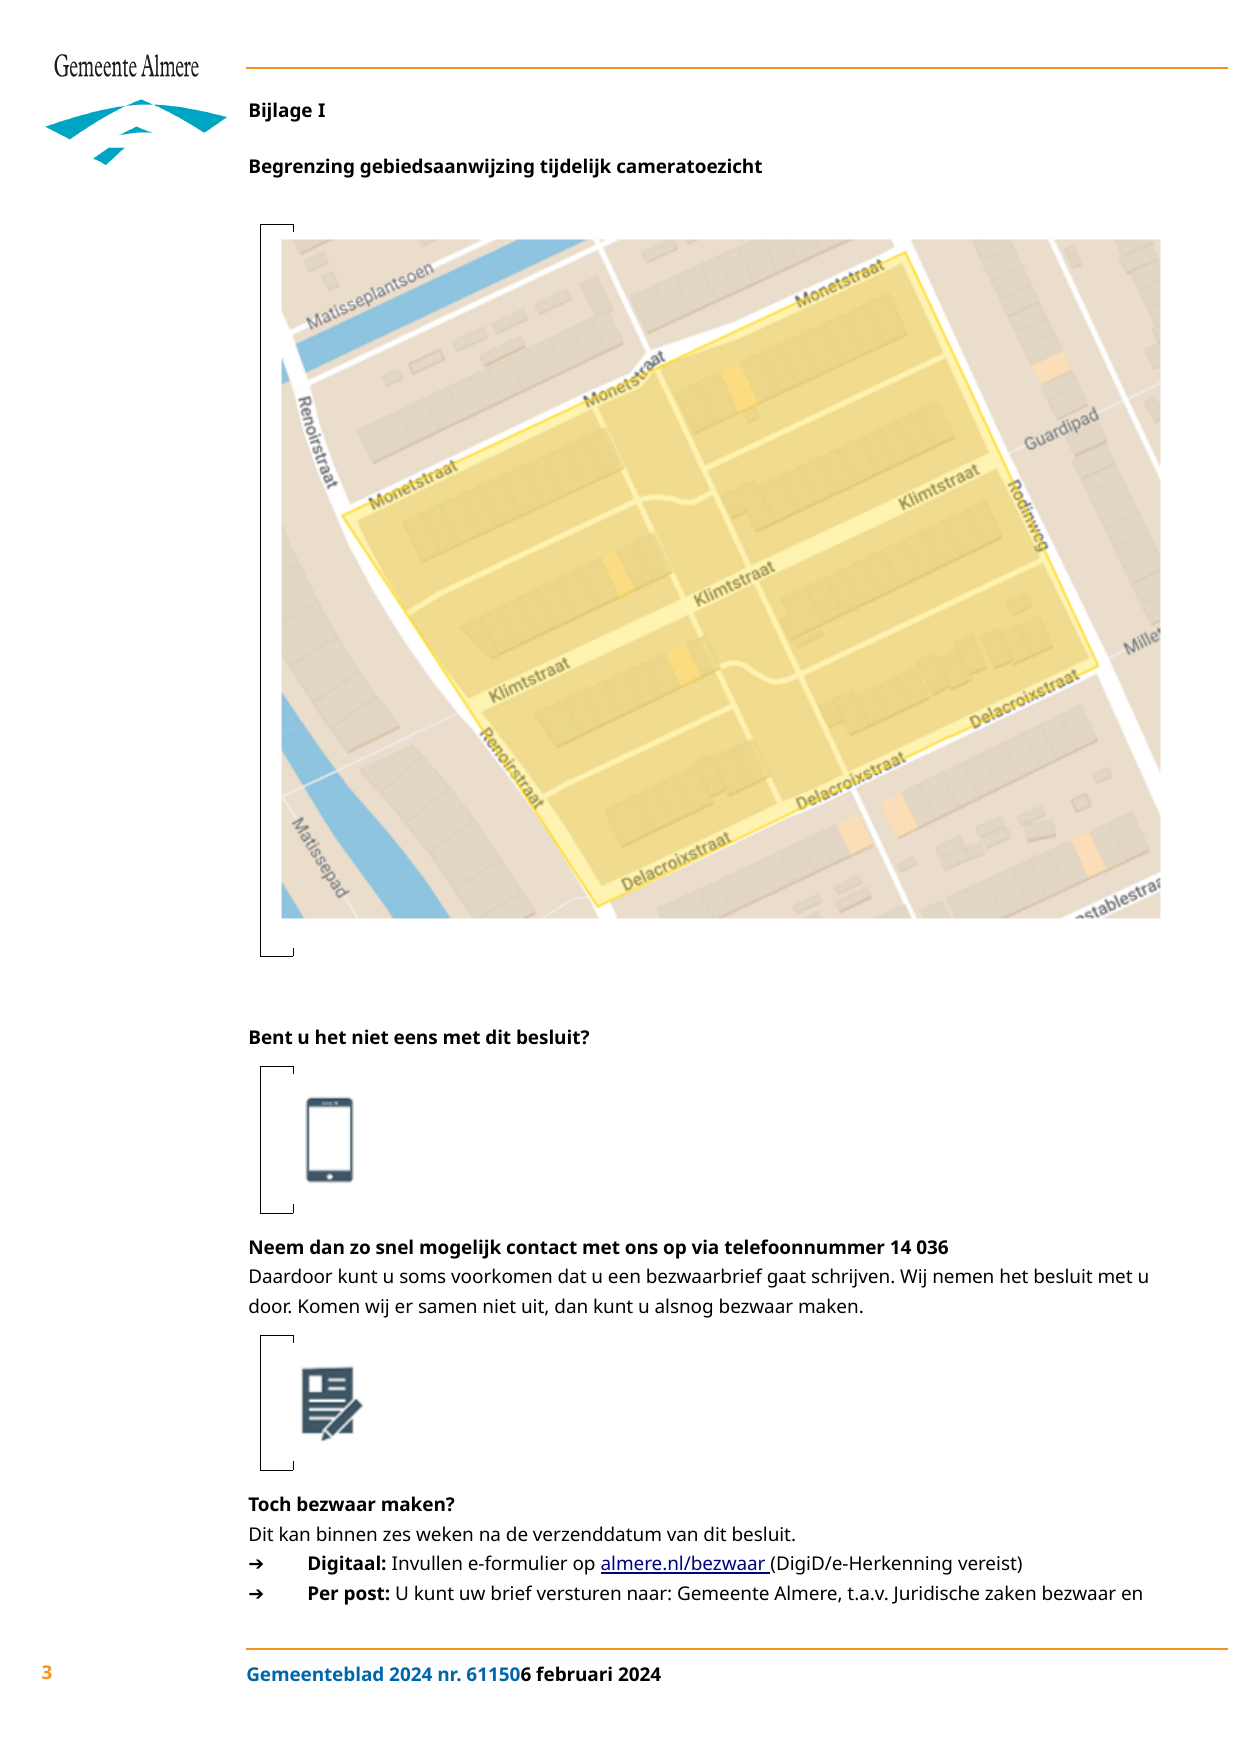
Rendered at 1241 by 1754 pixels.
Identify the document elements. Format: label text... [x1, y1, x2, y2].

text Bent u het niet eens met dit besluit? [248, 1024, 1152, 1050]
table_header Toch bezwaar maken? Dit kan binnen zes weken na de verzenddatum van dit besluit. Digitaal: Invullen e-formulier op almere.nl/bezwaar (DigiD/e-Herkenning vereist) Per post: U kunt uw brief versturen naar: Gemeente Almere, t.a.v. Juridische zaken bezwaar en [248, 1491, 1152, 1606]
picture [41, 47, 231, 172]
text Daardoor kunt u soms voorkomen dat u een bezwaarbrief gaat schrijven. Wij nemen het besluit met u door. Komen wij er samen niet uit, dan kunt u alsnog bezwaar maken. [248, 1264, 1152, 1319]
picture [268, 1343, 387, 1461]
text Bijlage I [248, 95, 1152, 123]
text Neem dan zo snel mogelijk contact met ons op via telefoonnummer 14 036 [248, 1234, 1152, 1260]
text Begrenzing gebiedsaanwijzing tijdelijk cameratoezicht [248, 153, 1152, 179]
picture [268, 232, 1173, 948]
picture [268, 1074, 387, 1204]
